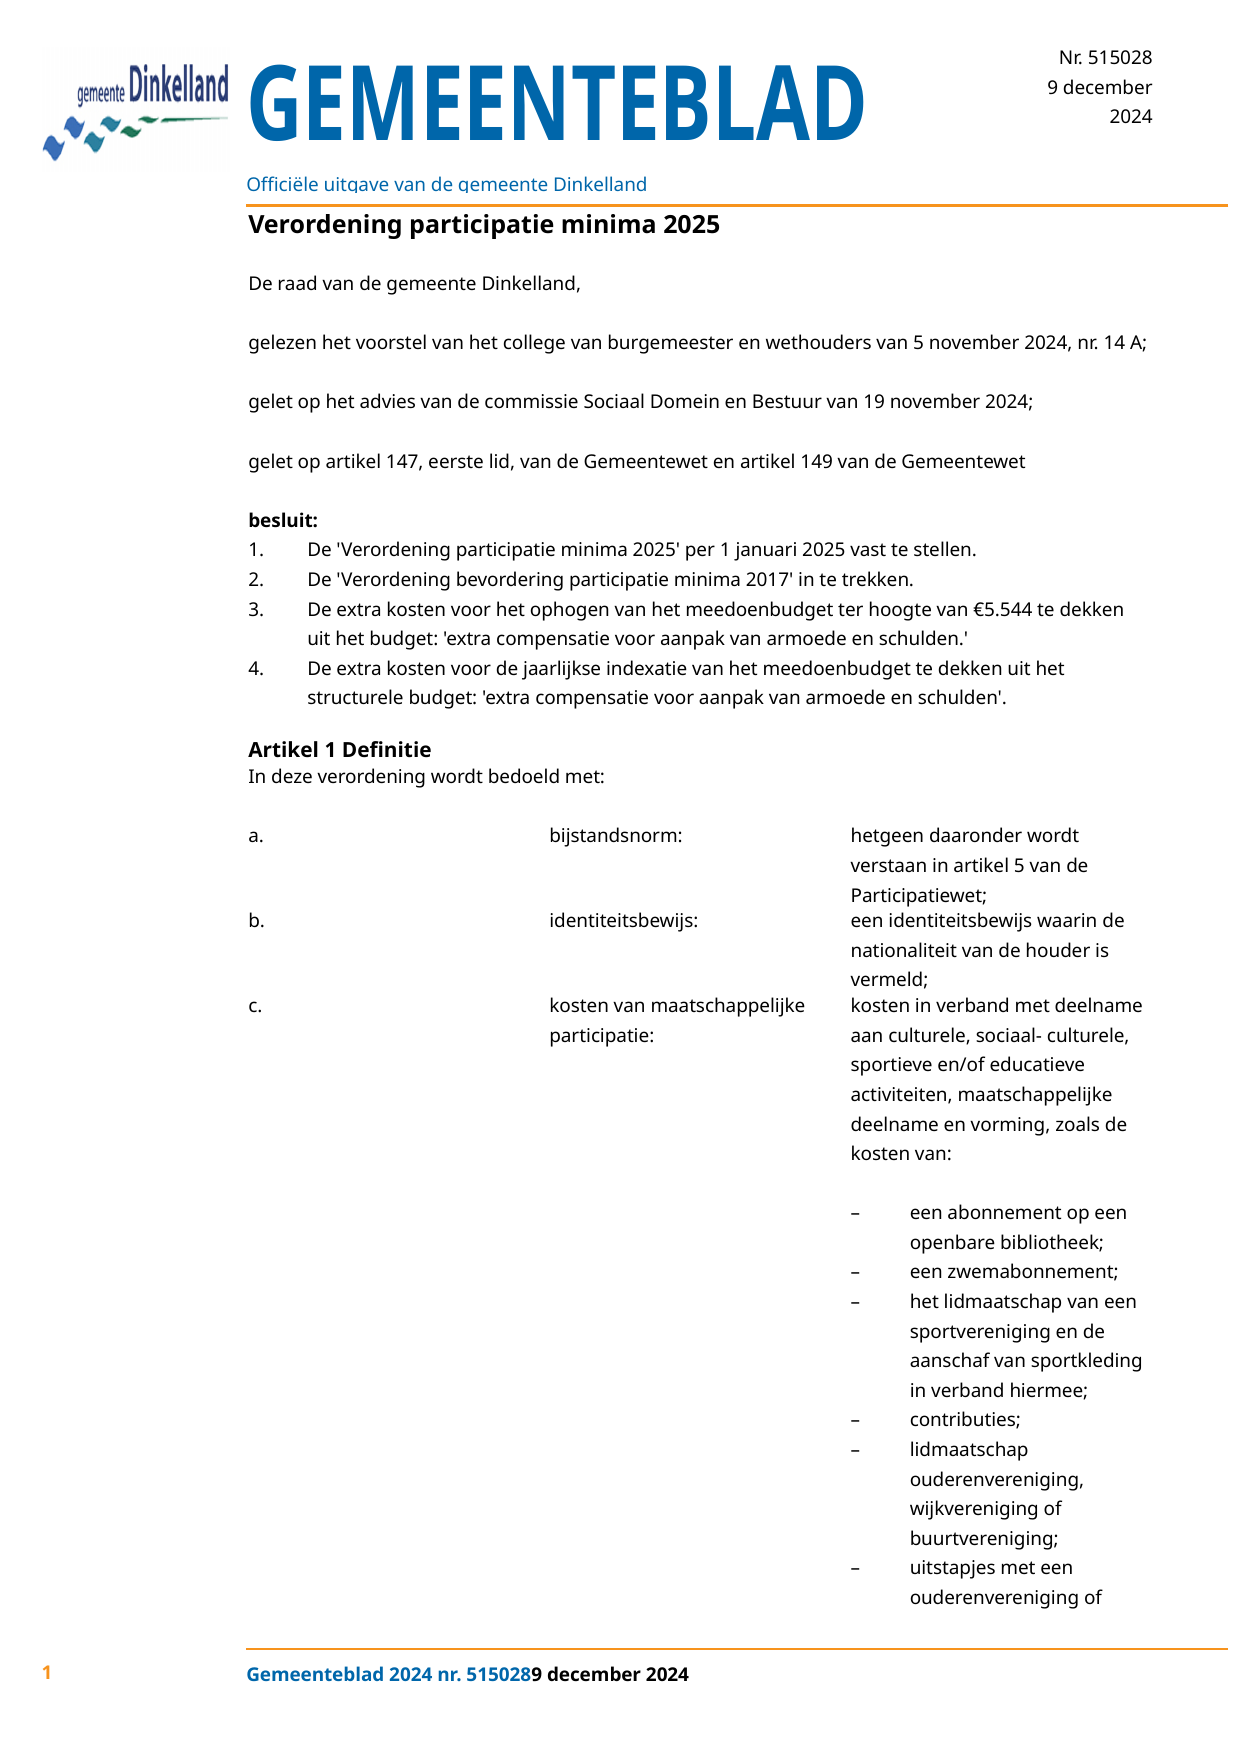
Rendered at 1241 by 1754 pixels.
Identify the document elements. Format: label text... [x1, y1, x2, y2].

text gelet op het advies van de commissie Sociaal Domein en Bestuur van 19 november 2024; [248, 389, 1152, 414]
list De 'Verordening bevordering participatie minima 2017' in te trekken. [248, 566, 1152, 592]
table_cell [248, 993, 549, 1610]
table_header bijstandsnorm: [549, 823, 850, 907]
text Verordening participatie minima 2025 [248, 207, 1152, 241]
list De 'Verordening participatie minima 2025' per 1 januari 2025 vast te stellen. [248, 537, 1152, 562]
text gelet op artikel 147, eerste lid, van de Gemeentewet en artikel 149 van de Gemeentewet [248, 448, 1152, 473]
text gelezen het voorstel van het college van burgemeester en wethouders van 5 november 2024, nr. 14 A; [248, 329, 1152, 355]
table_cell kosten van maatschappelijke participatie: [549, 993, 850, 1610]
table_cell identiteitsbewijs: [549, 908, 850, 992]
table_header [248, 823, 549, 907]
list De extra kosten voor het ophogen van het meedoenbudget ter hoogte van €5.544 te dekken uit het budget: 'extra compensatie voor aanpak van armoede en schulden.' [248, 596, 1152, 651]
table_cell [248, 908, 549, 992]
text Artikel 1 Definitie [248, 735, 1152, 763]
list De extra kosten voor de jaarlijkse indexatie van het meedoenbudget te dekken uit het structurele budget: 'extra compensatie voor aanpak van armoede en schulden'. [248, 655, 1152, 710]
table_header hetgeen daaronder wordt verstaan in artikel 5 van de Participatiewet; [850, 823, 1152, 907]
text De raad van de gemeente Dinkelland, [248, 270, 1152, 296]
text besluit: [248, 507, 1152, 533]
table_cell een identiteitsbewijs waarin de nationaliteit van de houder is vermeld; [850, 908, 1152, 992]
table_cell kosten in verband met deelname aan culturele, sociaal- culturele, sportieve en/of educatieve activiteiten, maatschappelijke deelname en vorming, zoals de kosten van: een abonnement op een openbare bibliotheek; een zwemabonnement; het lidmaatschap van een sportvereniging en de aanschaf van sportkleding in verband hiermee; contributies; lidmaatschap ouderenvereniging, wijkvereniging of buurtvereniging; uitstapjes met een ouderenvereniging of [850, 993, 1152, 1610]
text In deze verordening wordt bedoeld met: [248, 763, 1152, 789]
picture [41, 47, 231, 172]
